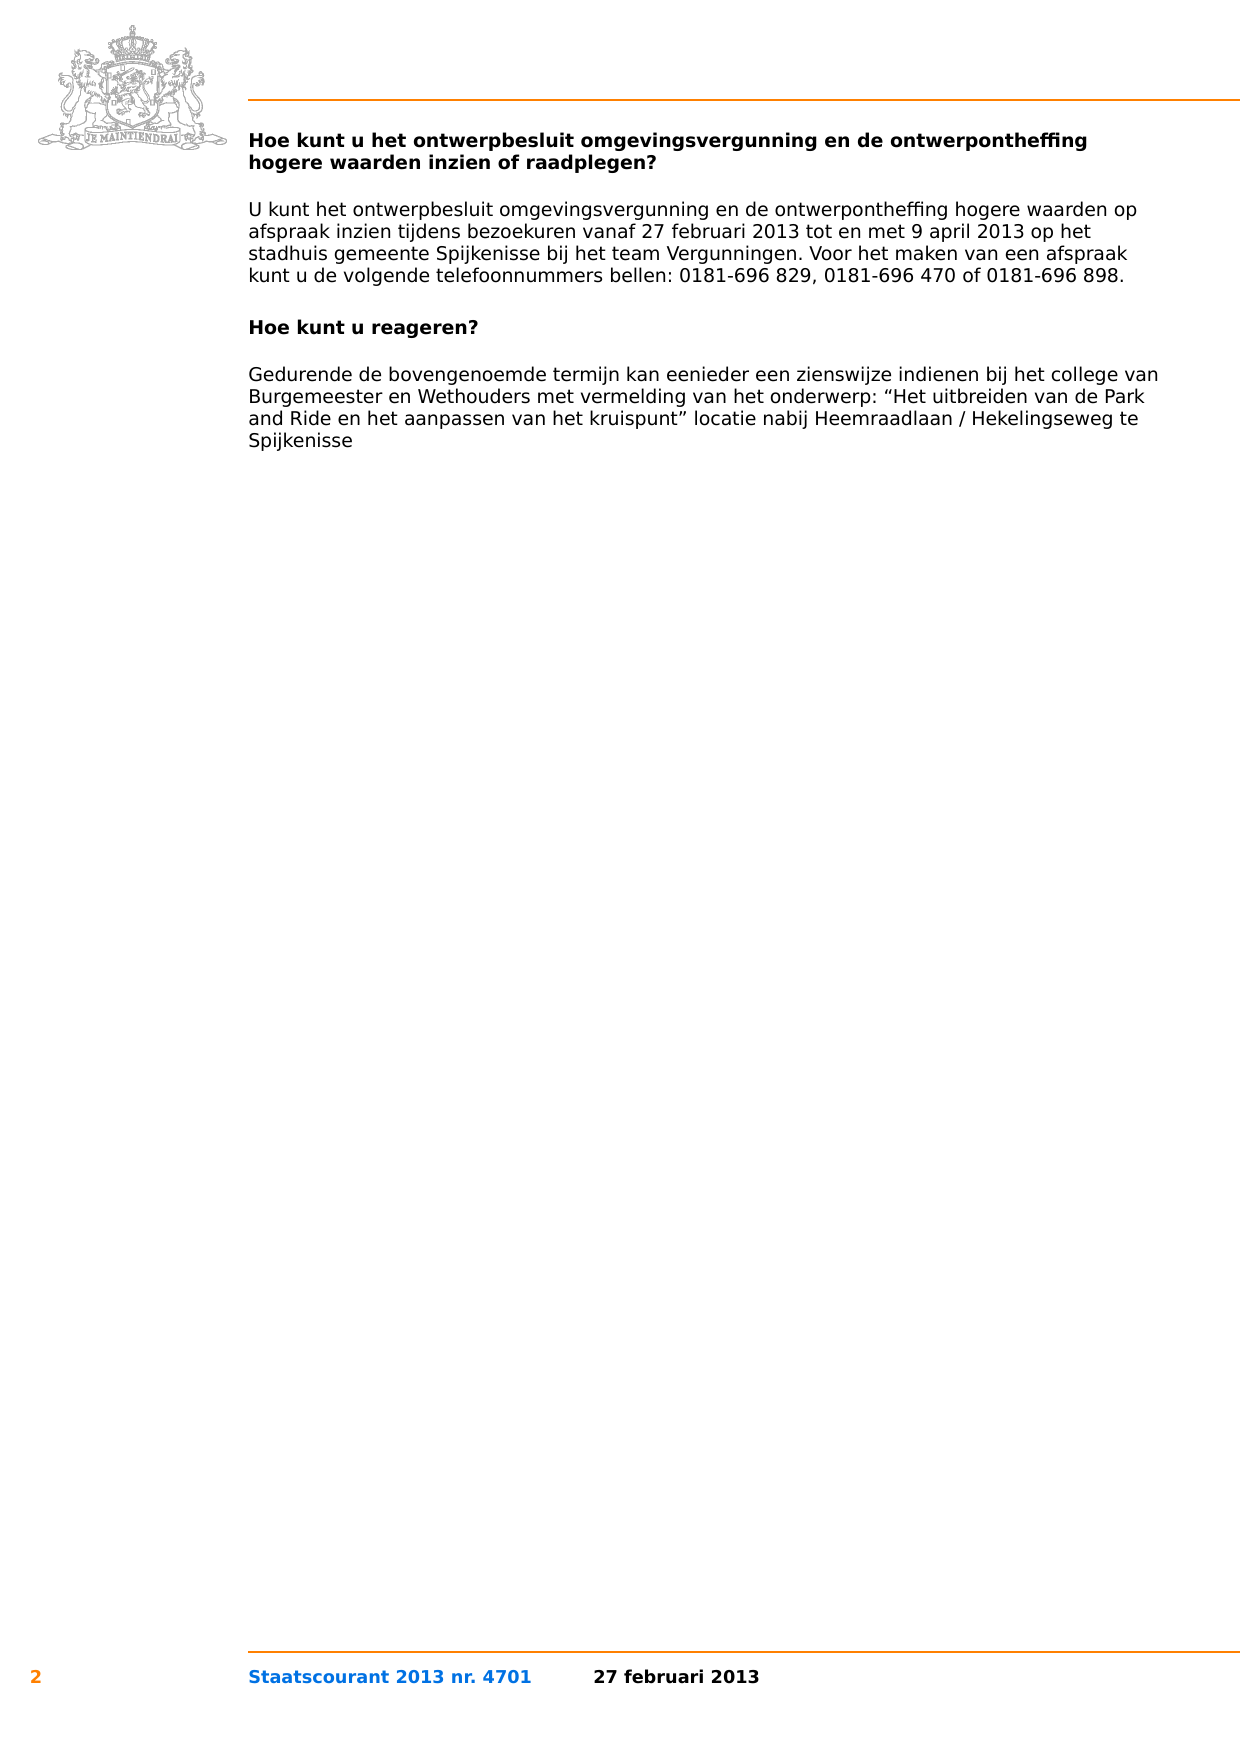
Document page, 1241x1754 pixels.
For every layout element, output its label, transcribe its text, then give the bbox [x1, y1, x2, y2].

subtitle Hoe kunt u het ontwerpbesluit omgevingsvergunning en de ontwerpontheffing hogere waarden inzien of raadplegen? [248, 130, 1163, 174]
text Gedurende de bovengenoemde termijn kan eenieder een zienswijze indienen bij het college van Burgemeester en Wethouders met vermelding van het onderwerp: “Het uitbreiden van de Park and Ride en het aanpassen van het kruispunt” locatie nabij Heemraadlaan / Hekelingseweg te Spijkenisse [248, 364, 1163, 452]
picture [38, 25, 227, 150]
text U kunt het ontwerpbesluit omgevingsvergunning en de ontwerpontheffing hogere waarden op afspraak inzien tijdens bezoekuren vanaf 27 februari 2013 tot en met 9 april 2013 op het stadhuis gemeente Spijkenisse bij het team Vergunningen. Voor het maken van een afspraak kunt u de volgende telefoonnummers bellen: 0181-696 829, 0181-696 470 of 0181-696 898. [248, 199, 1163, 287]
subtitle Hoe kunt u reageren? [248, 317, 1163, 339]
